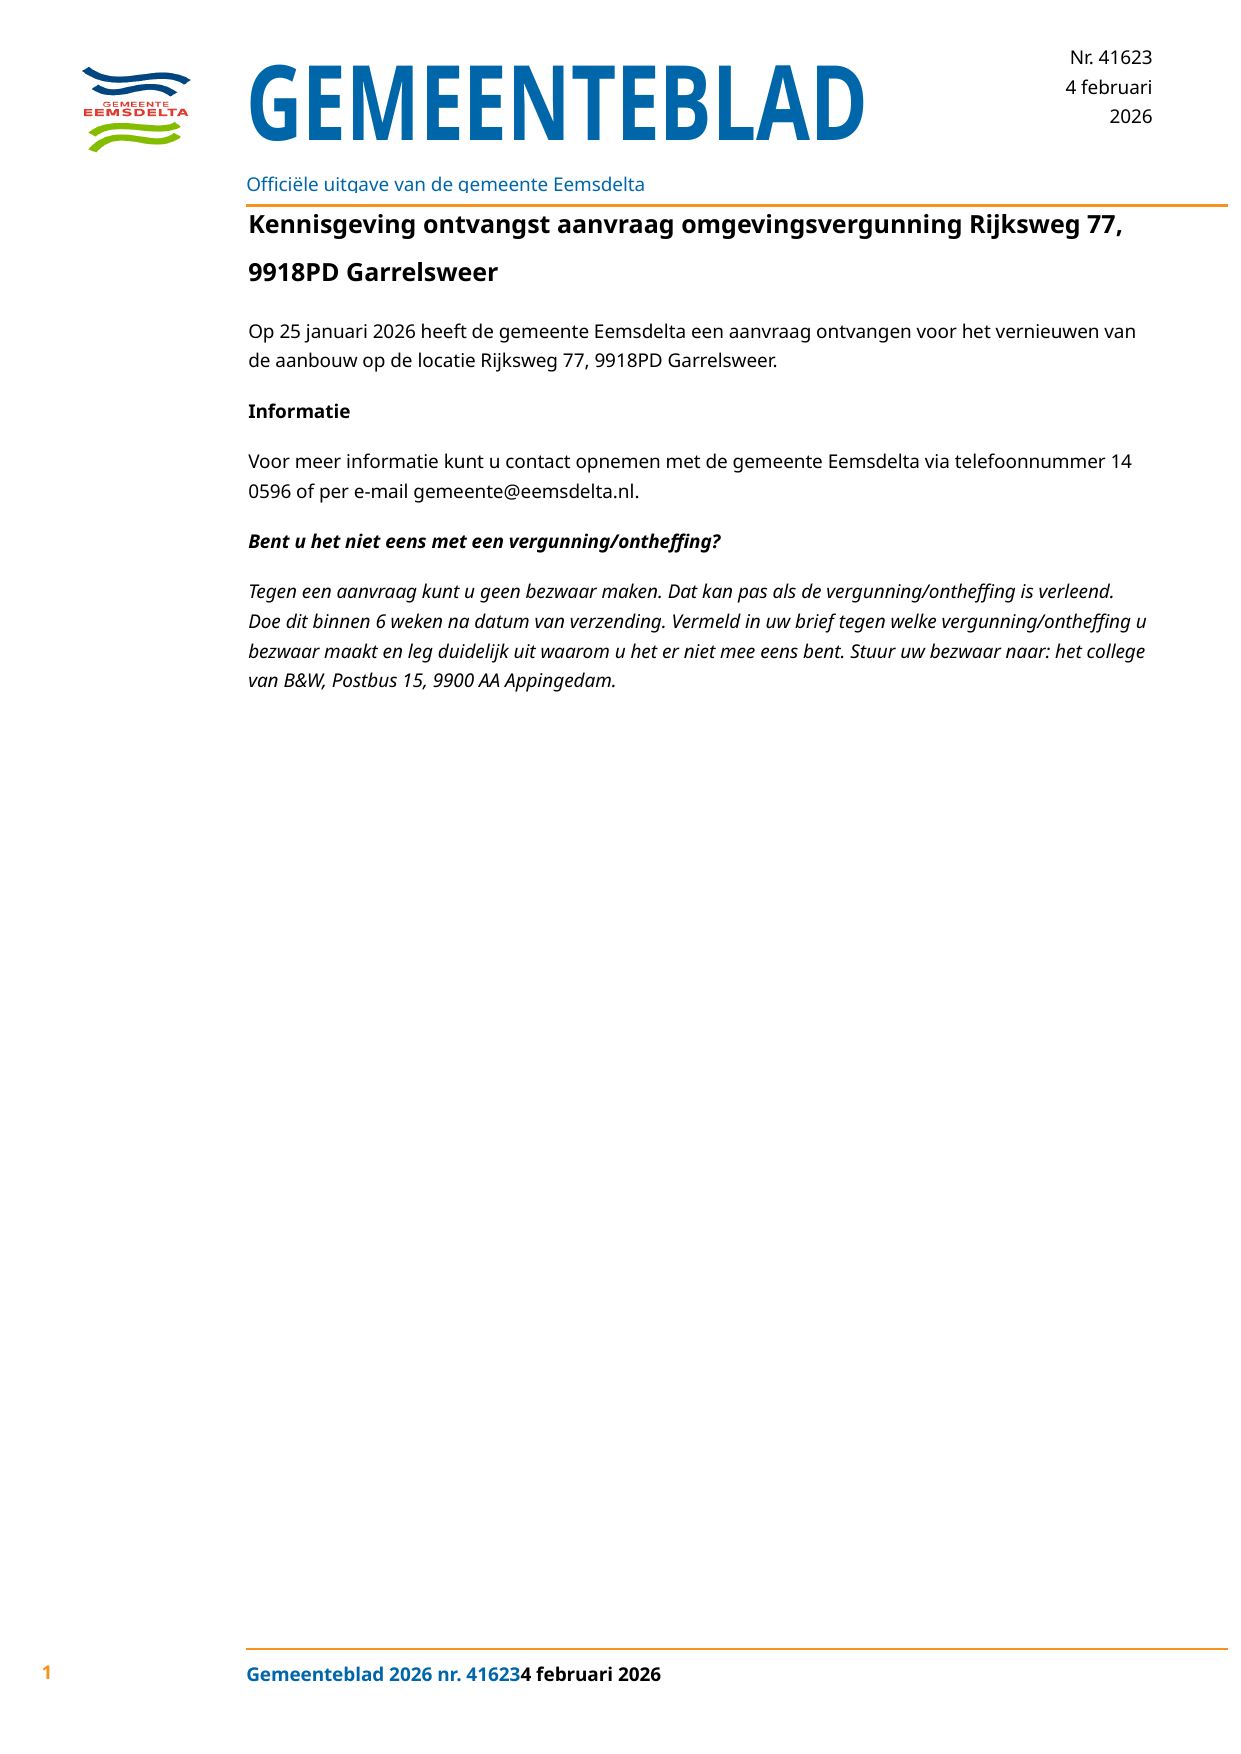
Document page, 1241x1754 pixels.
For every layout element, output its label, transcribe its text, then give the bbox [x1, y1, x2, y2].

text Voor meer informatie kunt u contact opnemen met de gemeente Eemsdelta via telefoonnummer 14 0596 of per e-mail gemeente@eemsdelta.nl. [248, 448, 1152, 504]
text Tegen een aanvraag kunt u geen bezwaar maken. Dat kan pas als de vergunning/ontheffing is verleend. Doe dit binnen 6 weken na datum van verzending. Vermeld in uw brief tegen welke vergunning/ontheffing u bezwaar maakt en leg duidelijk uit waarom u het er niet mee eens bent. Stuur uw bezwaar naar: het college van B&W, Postbus 15, 9900 AA Appingedam. [248, 579, 1152, 693]
picture [41, 47, 231, 172]
text Kennisgeving ontvangst aanvraag omgevingsvergunning Rijksweg 77, 9918PD Garrelsweer [248, 207, 1152, 288]
text Op 25 januari 2026 heeft de gemeente Eemsdelta een aanvraag ontvangen voor het vernieuwen van de aanbouw op de locatie Rijksweg 77, 9918PD Garrelsweer. [248, 318, 1152, 373]
text Informatie [248, 398, 1152, 424]
text Bent u het niet eens met een vergunning/ontheffing? [248, 528, 1152, 554]
